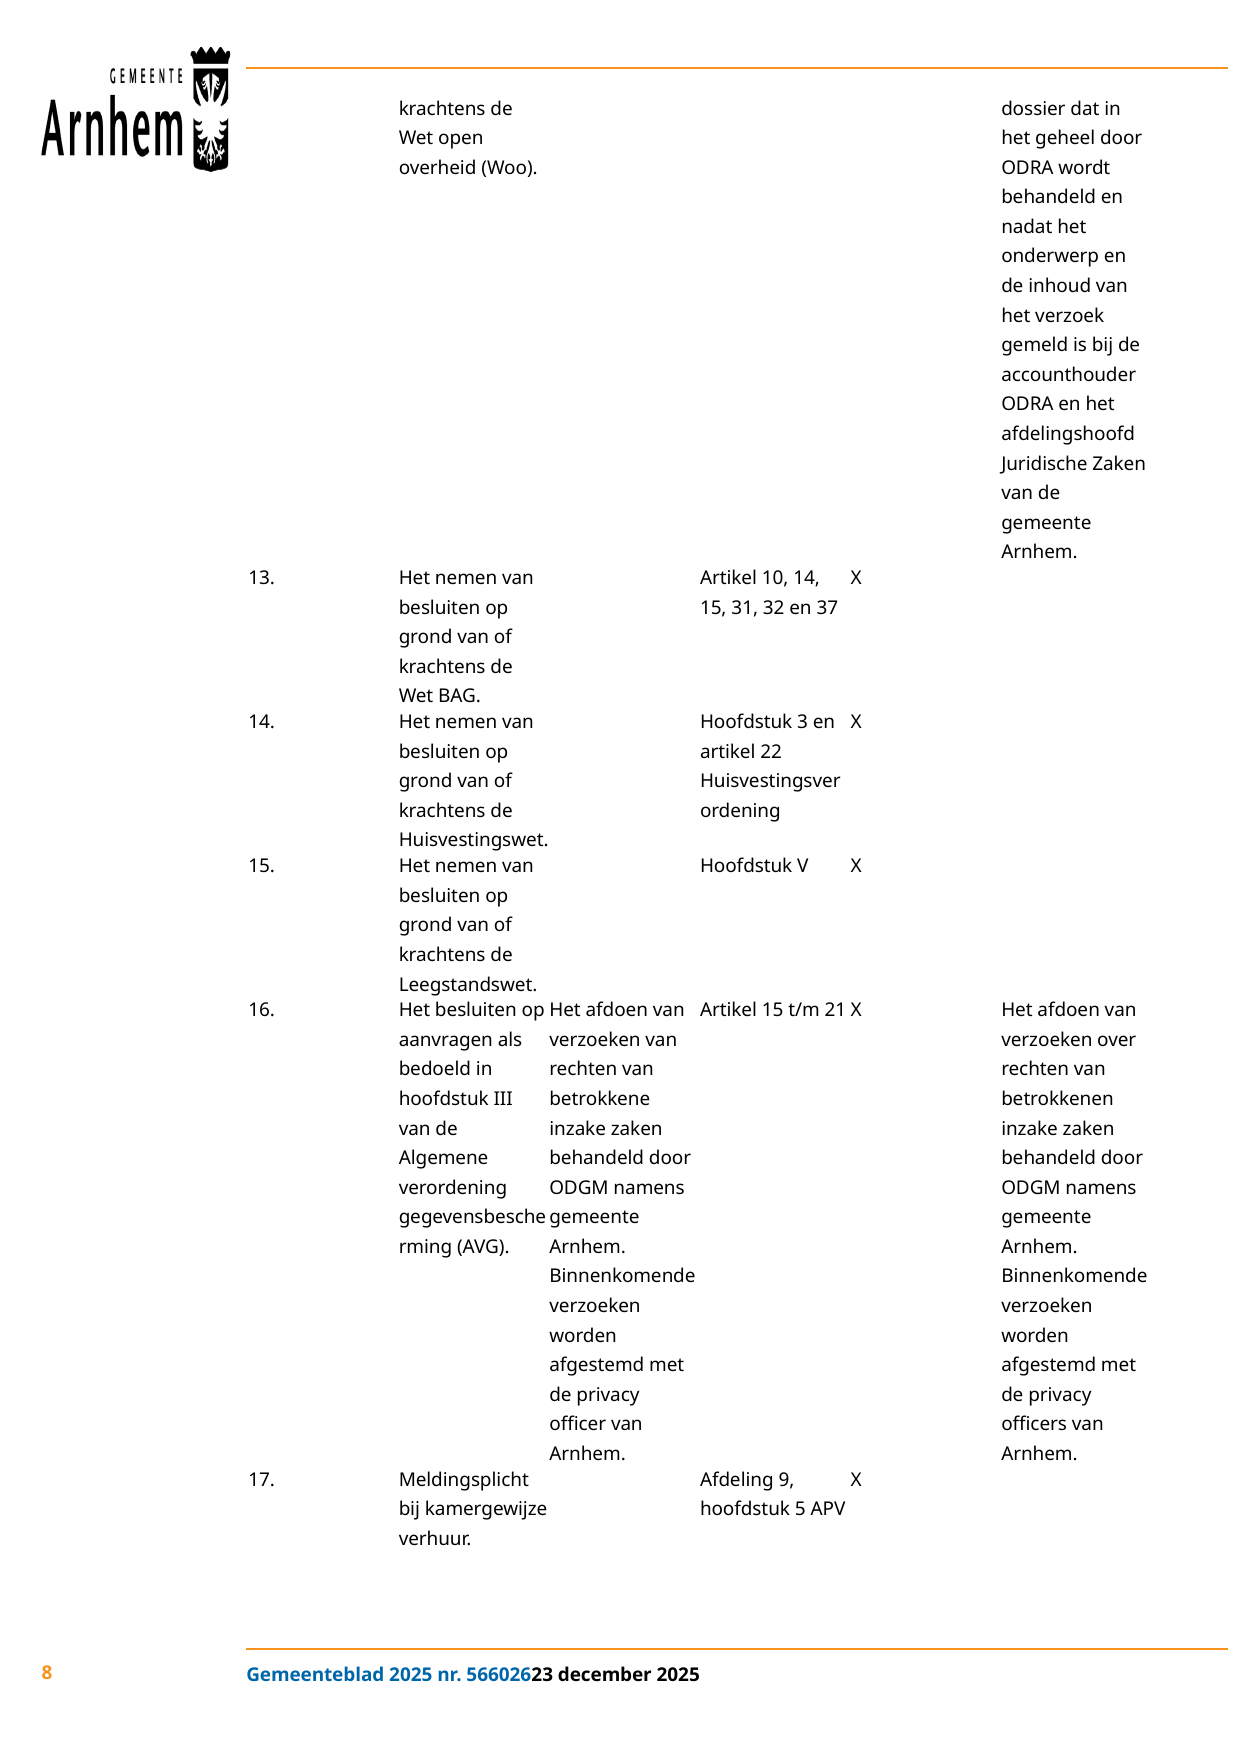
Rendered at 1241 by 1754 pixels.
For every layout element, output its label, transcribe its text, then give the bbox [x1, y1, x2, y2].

table_cell X [850, 1466, 1001, 1551]
table_cell 16. [248, 996, 398, 1466]
table_cell [549, 1466, 700, 1551]
table_cell 15. [248, 853, 398, 996]
table_cell [549, 708, 700, 852]
table_cell Artikel 15 t/m 21 [700, 996, 850, 1466]
table_cell [700, 95, 850, 564]
table_cell Het besluiten op aanvragen als bedoeld in hoofdstuk III van de Algemene verordening gegevensbescherming (AVG). [399, 996, 549, 1466]
table_cell 14. [248, 708, 398, 852]
table_cell [549, 853, 700, 996]
table_cell Hoofdstuk 3 en artikel 22 Huisvestingsverordening [700, 708, 850, 852]
table_cell krachtens de Wet open overheid (Woo). [399, 95, 549, 564]
table_cell [850, 95, 1001, 564]
table_cell X [850, 564, 1001, 708]
table_cell Het afdoen van verzoeken over rechten van betrokkenen inzake zaken behandeld door ODGM namens gemeente Arnhem. Binnenkomende verzoeken worden afgestemd met de privacy officers van Arnhem. [1001, 996, 1152, 1466]
picture [41, 47, 231, 172]
table_cell Hoofdstuk V [700, 853, 850, 996]
table_cell Het nemen van besluiten op grond van of krachtens de Huisvestingswet. [399, 708, 549, 852]
table_cell [1001, 708, 1152, 852]
table_cell X [850, 708, 1001, 852]
table_cell Het nemen van besluiten op grond van of krachtens de Wet BAG. [399, 564, 549, 708]
table_cell X [850, 996, 1001, 1466]
table_cell [549, 564, 700, 708]
table_cell 17. [248, 1466, 398, 1551]
table_cell Artikel 10, 14, 15, 31, 32 en 37 [700, 564, 850, 708]
table_cell X [850, 853, 1001, 996]
table_cell Afdeling 9, hoofdstuk 5 APV [700, 1466, 850, 1551]
table_cell [549, 95, 700, 564]
table_cell Meldingsplicht bij kamergewijze verhuur. [399, 1466, 549, 1551]
table_cell [1001, 853, 1152, 996]
table_cell dossier dat in het geheel door ODRA wordt behandeld en nadat het onderwerp en de inhoud van het verzoek gemeld is bij de accounthouder ODRA en het afdelingshoofd Juridische Zaken van de gemeente Arnhem. [1001, 95, 1152, 564]
table_cell [1001, 1466, 1152, 1551]
table_cell [248, 95, 398, 564]
table_cell Het nemen van besluiten op grond van of krachtens de Leegstandswet. [399, 853, 549, 996]
table_cell 13. [248, 564, 398, 708]
table_cell Het afdoen van verzoeken van rechten van betrokkene inzake zaken behandeld door ODGM namens gemeente Arnhem. Binnenkomende verzoeken worden afgestemd met de privacy officer van Arnhem. [549, 996, 700, 1466]
table_cell [1001, 564, 1152, 708]
